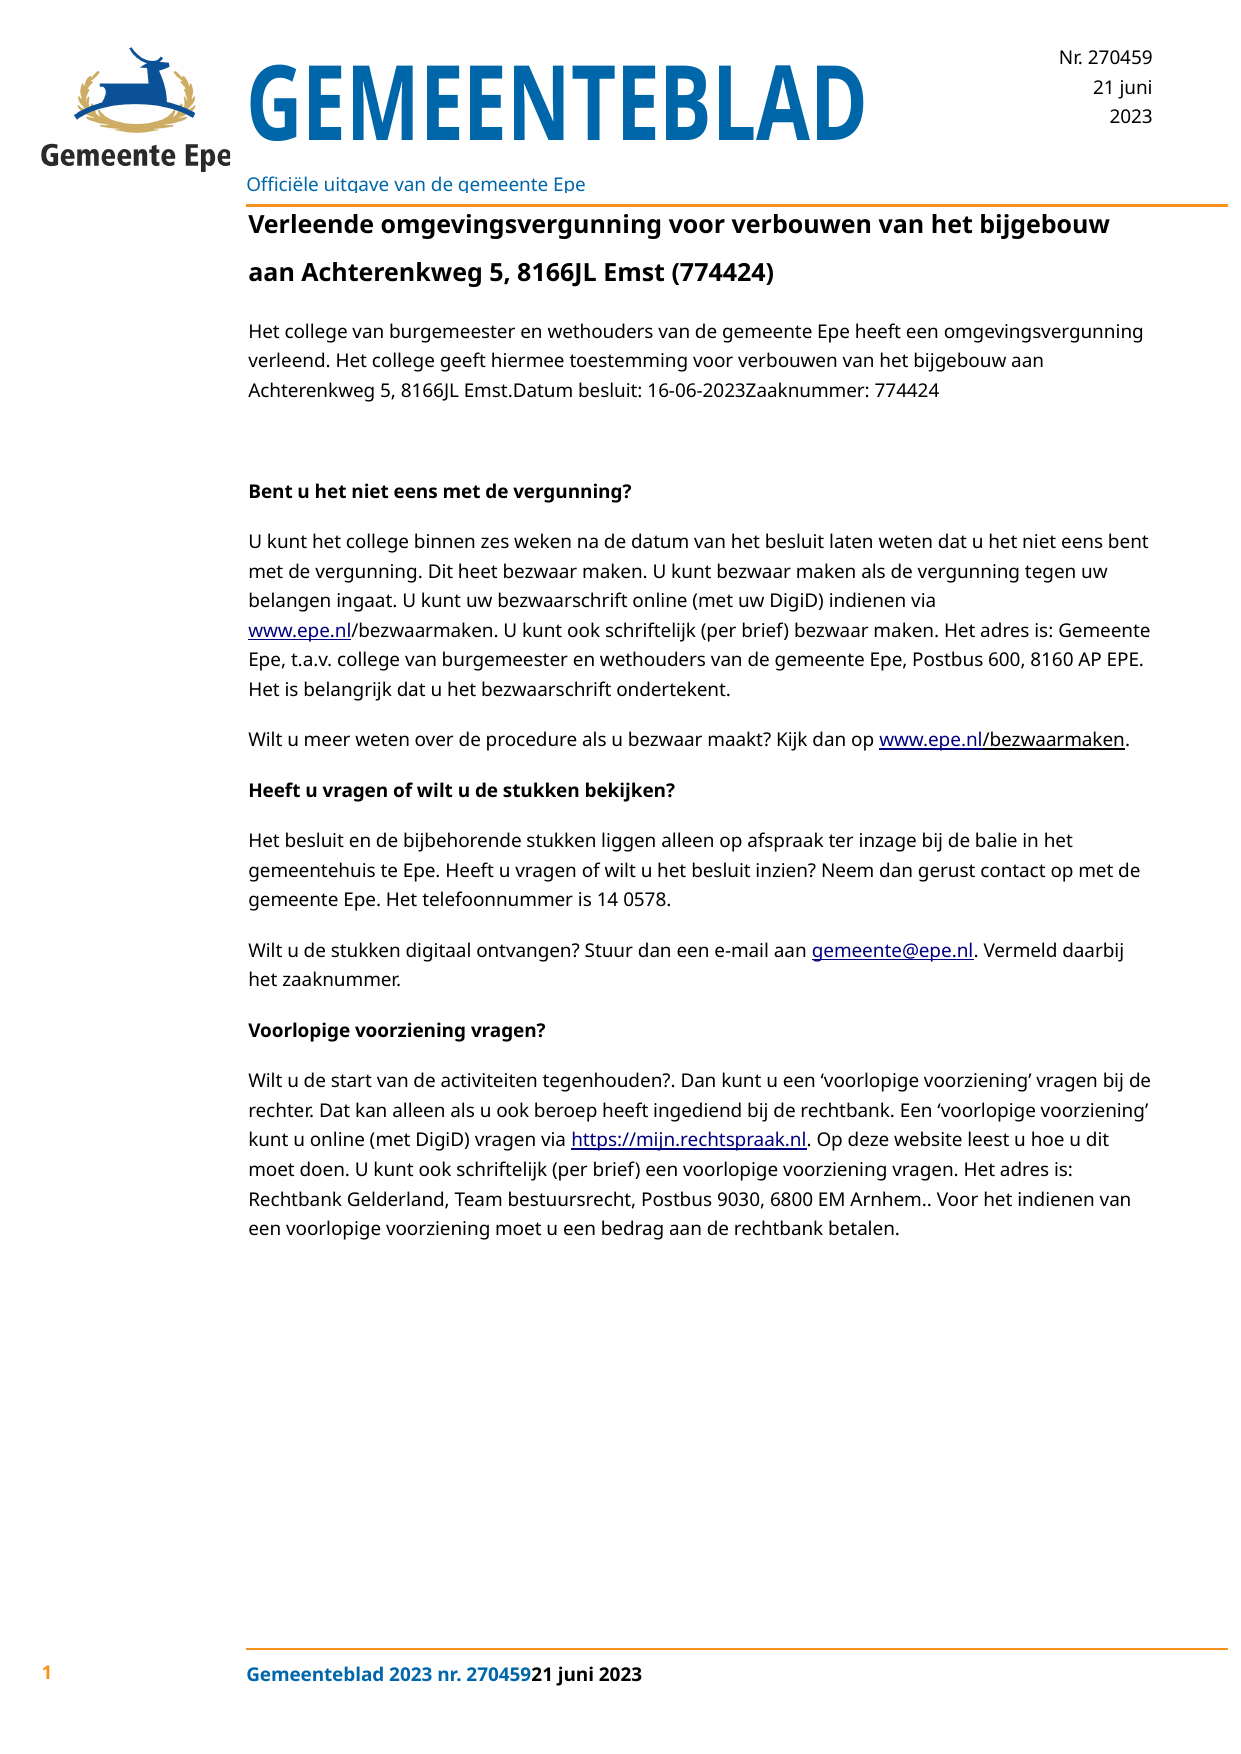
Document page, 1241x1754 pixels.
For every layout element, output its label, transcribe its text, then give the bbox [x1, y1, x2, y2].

text Wilt u de stukken digitaal ontvangen? Stuur dan een e-mail aan gemeente@epe.nl. Vermeld daarbij het zaaknummer. [248, 937, 1152, 992]
text Verleende omgevingsvergunning voor verbouwen van het bijgebouw aan Achterenkweg 5, 8166JL Emst (774424) [248, 207, 1152, 288]
text Het besluit en de bijbehorende stukken liggen alleen op afspraak ter inzage bij de balie in het gemeentehuis te Epe. Heeft u vragen of wilt u het besluit inzien? Neem dan gerust contact op met de gemeente Epe. Het telefoonnummer is 14 0578. [248, 827, 1152, 912]
text Het college van burgemeester en wethouders van de gemeente Epe heeft een omgevingsvergunning verleend. Het college geeft hiermee toestemming voor verbouwen van het bijgebouw aan Achterenkweg 5, 8166JL Emst.Datum besluit: 16-06-2023Zaaknummer: 774424 [248, 318, 1152, 403]
text Heeft u vragen of wilt u de stukken bekijken? [248, 777, 1152, 803]
text U kunt het college binnen zes weken na de datum van het besluit laten weten dat u het niet eens bent met de vergunning. Dit heet bezwaar maken. U kunt bezwaar maken als de vergunning tegen uw belangen ingaat. U kunt uw bezwaarschrift online (met uw DigiD) indienen via www.epe.nl/bezwaarmaken. U kunt ook schriftelijk (per brief) bezwaar maken. Het adres is: Gemeente Epe, t.a.v. college van burgemeester en wethouders van de gemeente Epe, Postbus 600, 8160 AP EPE. Het is belangrijk dat u het bezwaarschrift ondertekent. [248, 528, 1152, 702]
text Bent u het niet eens met de vergunning? [248, 478, 1152, 504]
text Wilt u de start van de activiteiten tegenhouden?. Dan kunt u een ‘voorlopige voorziening’ vragen bij de rechter. Dat kan alleen als u ook beroep heeft ingediend bij de rechtbank. Een ‘voorlopige voorziening’ kunt u online (met DigiD) vragen via https://mijn.rechtspraak.nl. Op deze website leest u hoe u dit moet doen. U kunt ook schriftelijk (per brief) een voorlopige voorziening vragen. Het adres is: Rechtbank Gelderland, Team bestuursrecht, Postbus 9030, 6800 EM Arnhem.. Voor het indienen van een voorlopige voorziening moet u een bedrag aan de rechtbank betalen. [248, 1067, 1152, 1241]
picture [41, 47, 231, 172]
text Voorlopige voorziening vragen? [248, 1017, 1152, 1043]
text Wilt u meer weten over de procedure als u bezwaar maakt? Kijk dan op www.epe.nl/bezwaarmaken. [248, 727, 1152, 752]
